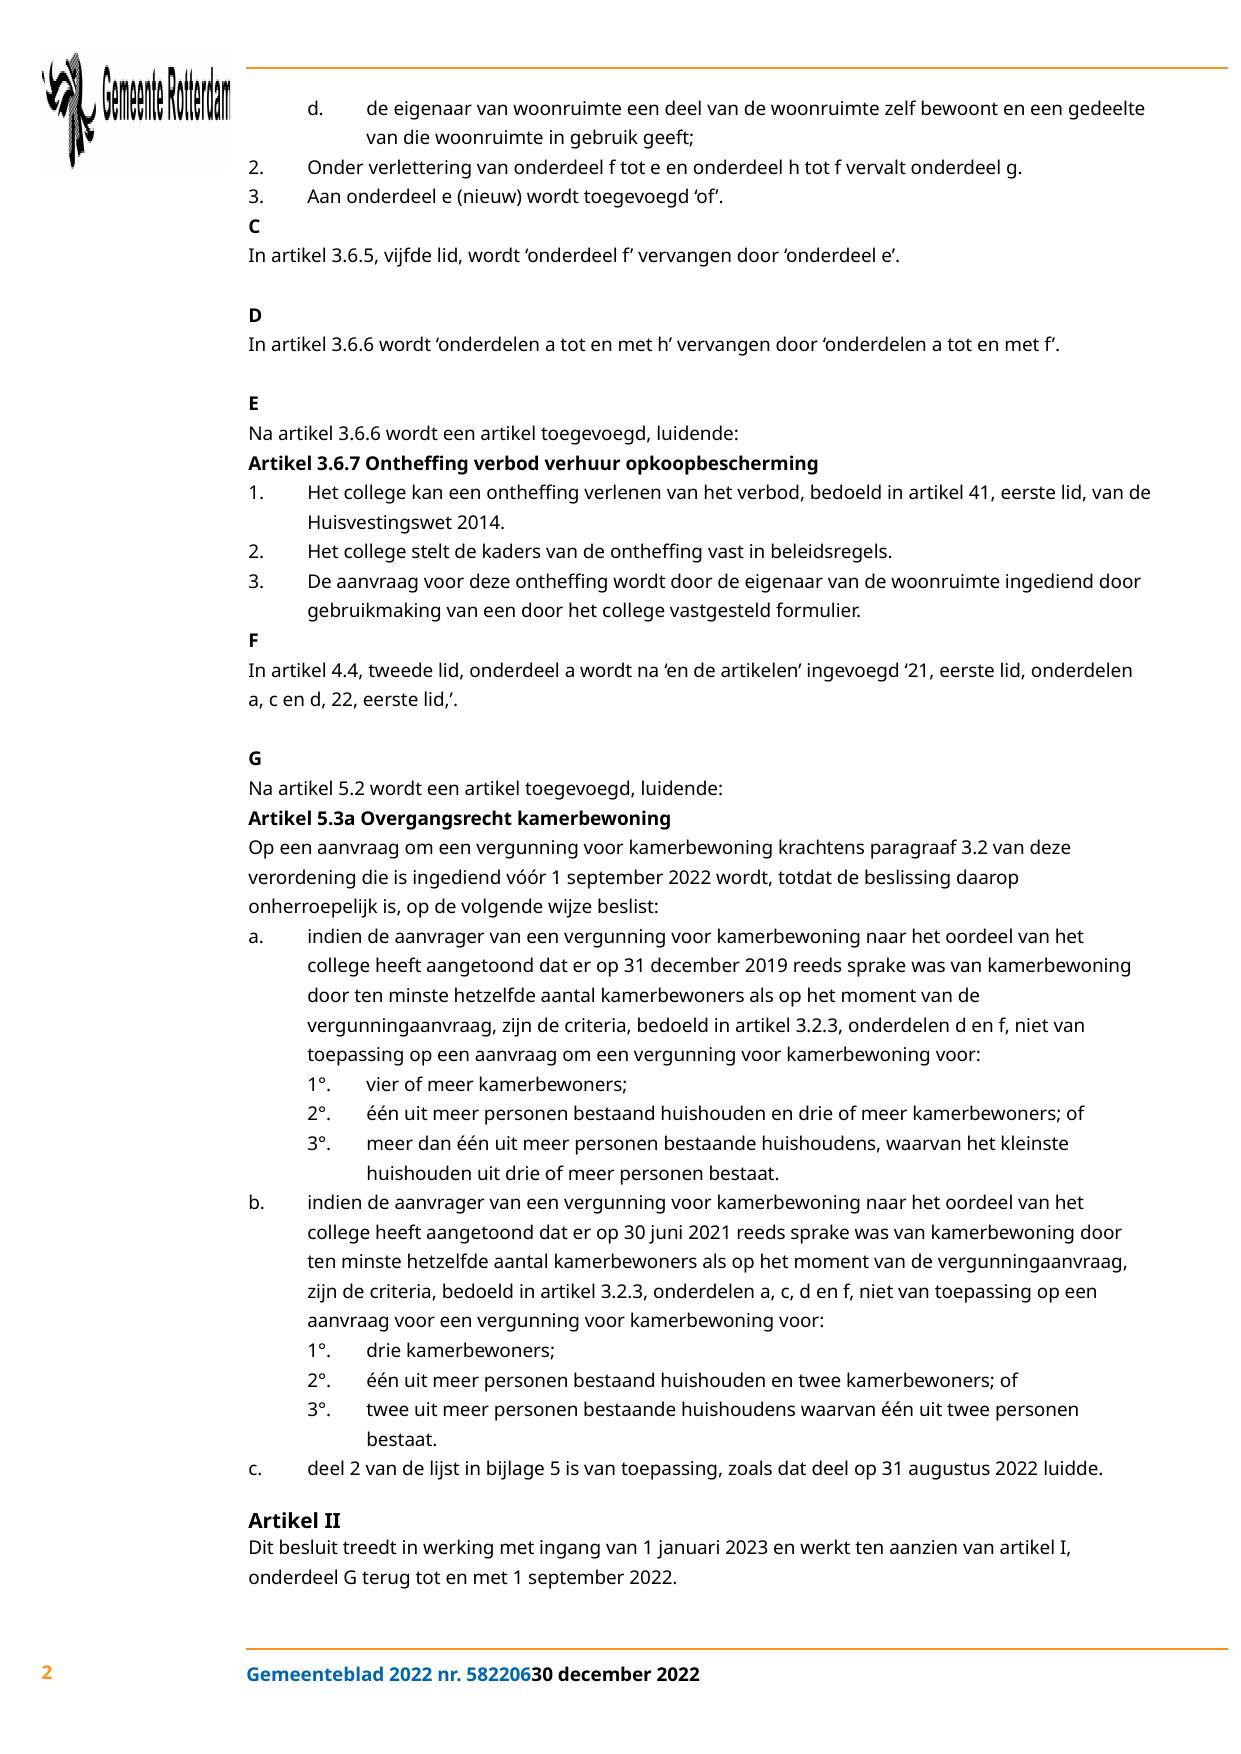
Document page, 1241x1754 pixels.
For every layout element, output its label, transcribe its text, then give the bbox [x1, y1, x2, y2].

text Na artikel 3.6.6 wordt een artikel toegevoegd, luidende: [248, 420, 1152, 446]
list één uit meer personen bestaand huishouden en twee kamerbewoners; of [307, 1367, 1152, 1393]
text In artikel 3.6.5, vijfde lid, wordt ‘onderdeel f’ vervangen door ‘onderdeel e’. [248, 243, 1152, 268]
list drie kamerbewoners; [307, 1337, 1152, 1363]
list meer dan één uit meer personen bestaande huishoudens, waarvan het kleinste huishouden uit drie of meer personen bestaat. [307, 1130, 1152, 1186]
text C [248, 213, 1152, 239]
text In artikel 3.6.6 wordt ‘onderdelen a tot en met h’ vervangen door ‘onderdelen a tot en met f’. [248, 331, 1152, 357]
text Dit besluit treedt in werking met ingang van 1 januari 2023 en werkt ten aanzien van artikel I, onderdeel G terug tot en met 1 september 2022. [248, 1534, 1152, 1590]
list Aan onderdeel e (nieuw) wordt toegevoegd ‘of’. [248, 183, 1152, 209]
list Onder verlettering van onderdeel f tot e en onderdeel h tot f vervalt onderdeel g. [248, 154, 1152, 180]
list één uit meer personen bestaand huishouden en drie of meer kamerbewoners; of [307, 1101, 1152, 1126]
text G [248, 746, 1152, 771]
list deel 2 van de lijst in bijlage 5 is van toepassing, zoals dat deel op 31 augustus 2022 luidde. [248, 1456, 1152, 1481]
list indien de aanvrager van een vergunning voor kamerbewoning naar het oordeel van het college heeft aangetoond dat er op 30 juni 2021 reeds sprake was van kamerbewoning door ten minste hetzelfde aantal kamerbewoners als op het moment van de vergunningaanvraag, zijn de criteria, bedoeld in artikel 3.2.3, onderdelen a, c, d en f, niet van toepassing op een aanvraag voor een vergunning voor kamerbewoning voor: [248, 1189, 1152, 1333]
text In artikel 4.4, tweede lid, onderdeel a wordt na ‘en de artikelen’ ingevoegd ‘21, eerste lid, onderdelen a, c en d, 22, eerste lid,’. [248, 657, 1152, 712]
list twee uit meer personen bestaande huishoudens waarvan één uit twee personen bestaat. [307, 1396, 1152, 1452]
list de eigenaar van woonruimte een deel van de woonruimte zelf bewoont en een gedeelte van die woonruimte in gebruik geeft; [307, 95, 1152, 150]
list De aanvraag voor deze ontheffing wordt door de eigenaar van de woonruimte ingediend door gebruikmaking van een door het college vastgesteld formulier. [248, 568, 1152, 623]
picture [41, 47, 231, 172]
text Artikel 3.6.7 Ontheffing verbod verhuur opkoopbescherming [248, 450, 1152, 476]
text F [248, 627, 1152, 653]
text Op een aanvraag om een vergunning voor kamerbewoning krachtens paragraaf 3.2 van deze verordening die is ingediend vóór 1 september 2022 wordt, totdat de beslissing daarop onherroepelijk is, op de volgende wijze beslist: [248, 834, 1152, 919]
text Artikel 5.3a Overgangsrecht kamerbewoning [248, 805, 1152, 831]
list Het college kan een ontheffing verlenen van het verbod, bedoeld in artikel 41, eerste lid, van de Huisvestingswet 2014. [248, 479, 1152, 535]
text Artikel II [248, 1506, 1152, 1534]
list indien de aanvrager van een vergunning voor kamerbewoning naar het oordeel van het college heeft aangetoond dat er op 31 december 2019 reeds sprake was van kamerbewoning door ten minste hetzelfde aantal kamerbewoners als op het moment van de vergunningaanvraag, zijn de criteria, bedoeld in artikel 3.2.3, onderdelen d en f, niet van toepassing op een aanvraag om een vergunning voor kamerbewoning voor: [248, 923, 1152, 1067]
list vier of meer kamerbewoners; [307, 1071, 1152, 1097]
list Het college stelt de kaders van de ontheffing vast in beleidsregels. [248, 538, 1152, 564]
text D [248, 302, 1152, 328]
text E [248, 391, 1152, 416]
text Na artikel 5.2 wordt een artikel toegevoegd, luidende: [248, 775, 1152, 801]
